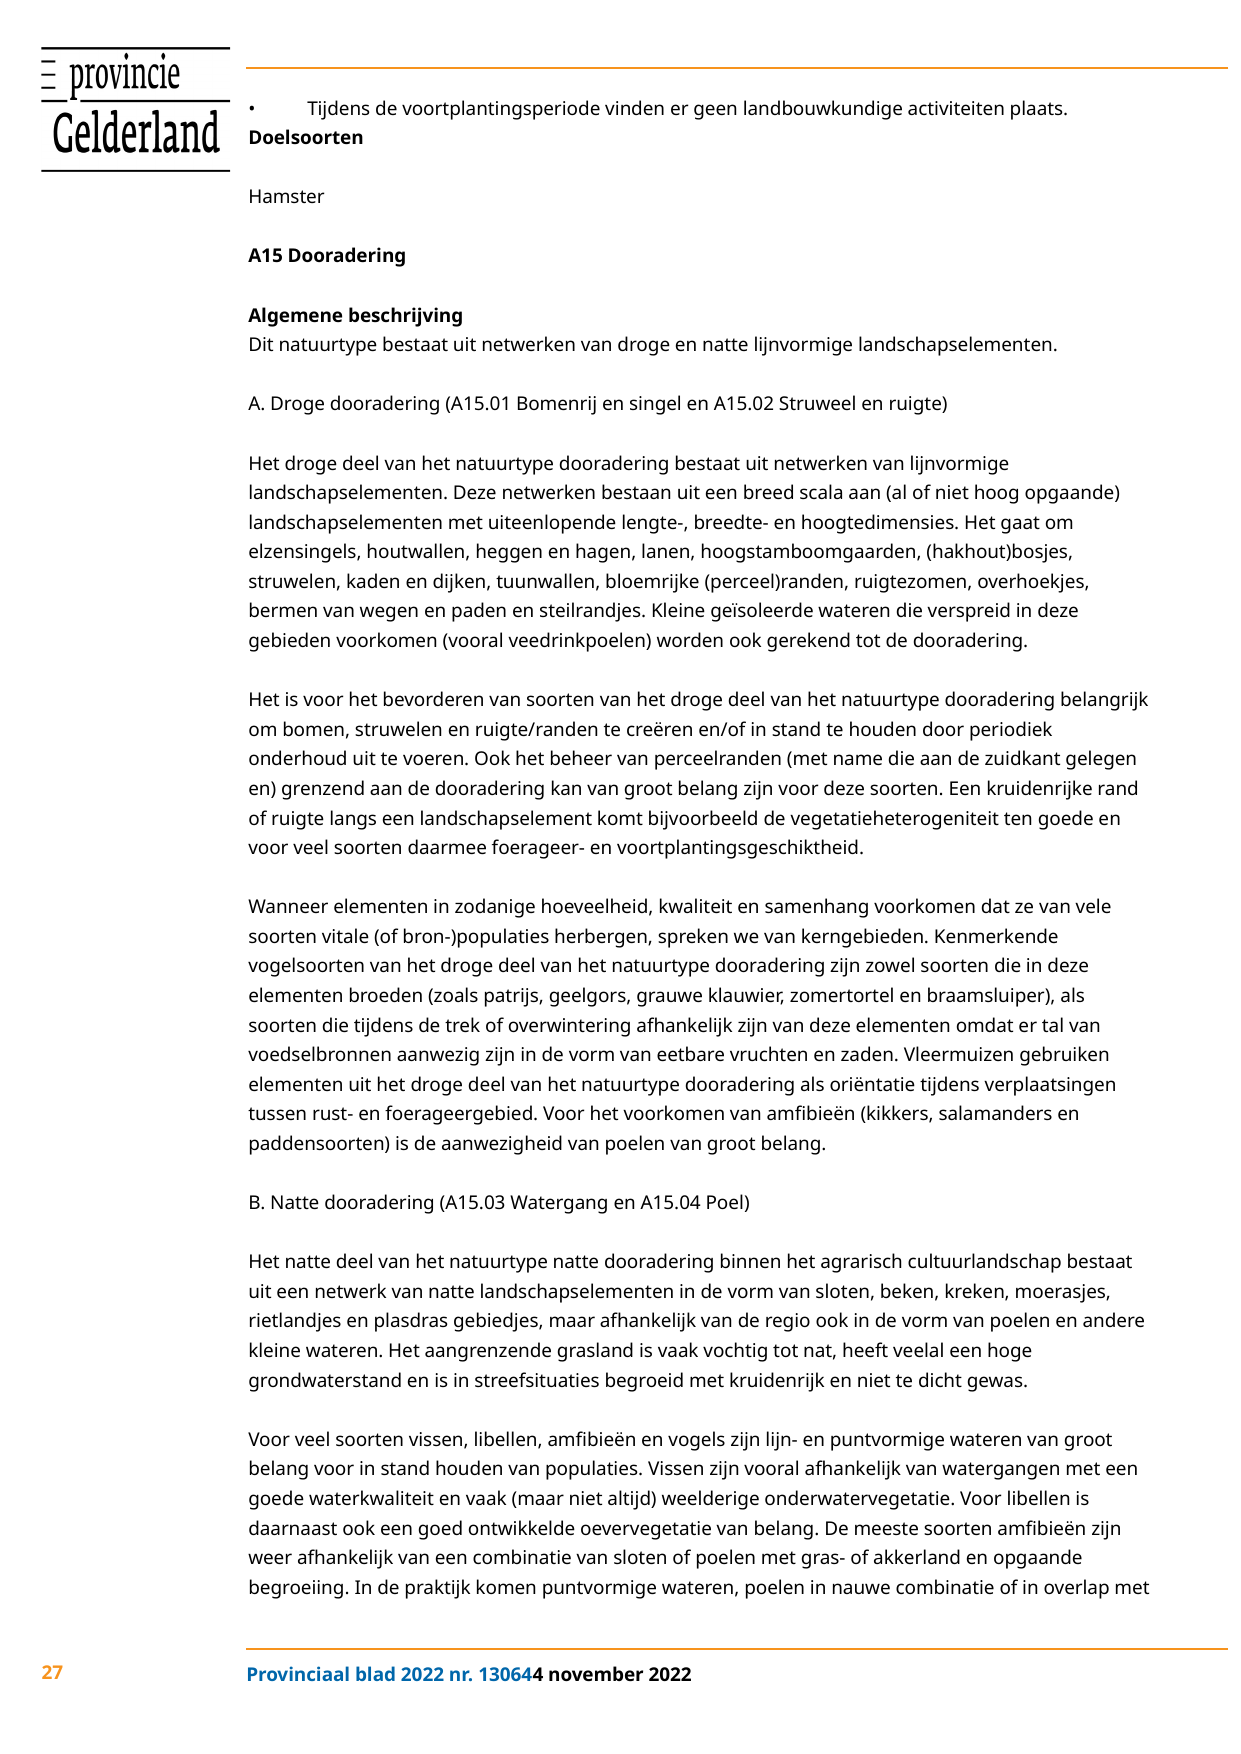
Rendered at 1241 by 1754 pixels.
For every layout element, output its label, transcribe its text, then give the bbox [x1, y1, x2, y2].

text Algemene beschrijving [248, 302, 1152, 328]
text Doelsoorten [248, 124, 1152, 150]
text Hamster [248, 183, 1152, 209]
text A. Droge dooradering (A15.01 Bomenrij en singel en A15.02 Struweel en ruigte) [248, 391, 1152, 416]
text A15 Dooradering [248, 243, 1152, 268]
text Wanneer elementen in zodanige hoeveelheid, kwaliteit en samenhang voorkomen dat ze van vele soorten vitale (of bron-)populaties herbergen, spreken we van kerngebieden. Kenmerkende vogelsoorten van het droge deel van het natuurtype dooradering zijn zowel soorten die in deze elementen broeden (zoals patrijs, geelgors, grauwe klauwier, zomertortel en braamsluiper), als soorten die tijdens de trek of overwintering afhankelijk zijn van deze elementen omdat er tal van voedselbronnen aanwezig zijn in de vorm van eetbare vruchten en zaden. Vleermuizen gebruiken elementen uit het droge deel van het natuurtype dooradering als oriëntatie tijdens verplaatsingen tussen rust- en foerageergebied. Voor het voorkomen van amfibieën (kikkers, salamanders en paddensoorten) is de aanwezigheid van poelen van groot belang. [248, 893, 1152, 1156]
text Het is voor het bevorderen van soorten van het droge deel van het natuurtype dooradering belangrijk om bomen, struwelen en ruigte/randen te creëren en/of in stand te houden door periodiek onderhoud uit te voeren. Ook het beheer van perceelranden (met name die aan de zuidkant gelegen en) grenzend aan de dooradering kan van groot belang zijn voor deze soorten. Een kruidenrijke rand of ruigte langs een landschapselement komt bijvoorbeeld de vegetatieheterogeniteit ten goede en voor veel soorten daarmee foerageer- en voortplantingsgeschiktheid. [248, 686, 1152, 860]
text Voor veel soorten vissen, libellen, amfibieën en vogels zijn lijn- en puntvormige wateren van groot belang voor in stand houden van populaties. Vissen zijn vooral afhankelijk van watergangen met een goede waterkwaliteit en vaak (maar niet altijd) weelderige onderwatervegetatie. Voor libellen is daarnaast ook een goed ontwikkelde oevervegetatie van belang. De meeste soorten amfibieën zijn weer afhankelijk van een combinatie van sloten of poelen met gras- of akkerland en opgaande begroeiing. In de praktijk komen puntvormige wateren, poelen in nauwe combinatie of in overlap met [248, 1426, 1152, 1600]
text B. Natte dooradering (A15.03 Watergang en A15.04 Poel) [248, 1189, 1152, 1215]
list Tijdens de voortplantingsperiode vinden er geen landbouwkundige activiteiten plaats. [248, 95, 1152, 121]
text Het natte deel van het natuurtype natte dooradering binnen het agrarisch cultuurlandschap bestaat uit een netwerk van natte landschapselementen in de vorm van sloten, beken, kreken, moerasjes, rietlandjes en plasdras gebiedjes, maar afhankelijk van de regio ook in de vorm van poelen en andere kleine wateren. Het aangrenzende grasland is vaak vochtig tot nat, heeft veelal een hoge grondwaterstand en is in streefsituaties begroeid met kruidenrijk en niet te dicht gewas. [248, 1248, 1152, 1393]
text Het droge deel van het natuurtype dooradering bestaat uit netwerken van lijnvormige landschapselementen. Deze netwerken bestaan uit een breed scala aan (al of niet hoog opgaande) landschapselementen met uiteenlopende lengte-, breedte- en hoogtedimensies. Het gaat om elzensingels, houtwallen, heggen en hagen, lanen, hoogstamboomgaarden, (hakhout)bosjes, struwelen, kaden en dijken, tuunwallen, bloemrijke (perceel)randen, ruigtezomen, overhoekjes, bermen van wegen en paden en steilrandjes. Kleine geïsoleerde wateren die verspreid in deze gebieden voorkomen (vooral veedrinkpoelen) worden ook gerekend tot de dooradering. [248, 450, 1152, 653]
picture [41, 47, 231, 172]
text Dit natuurtype bestaat uit netwerken van droge en natte lijnvormige landschapselementen. [248, 331, 1152, 357]
